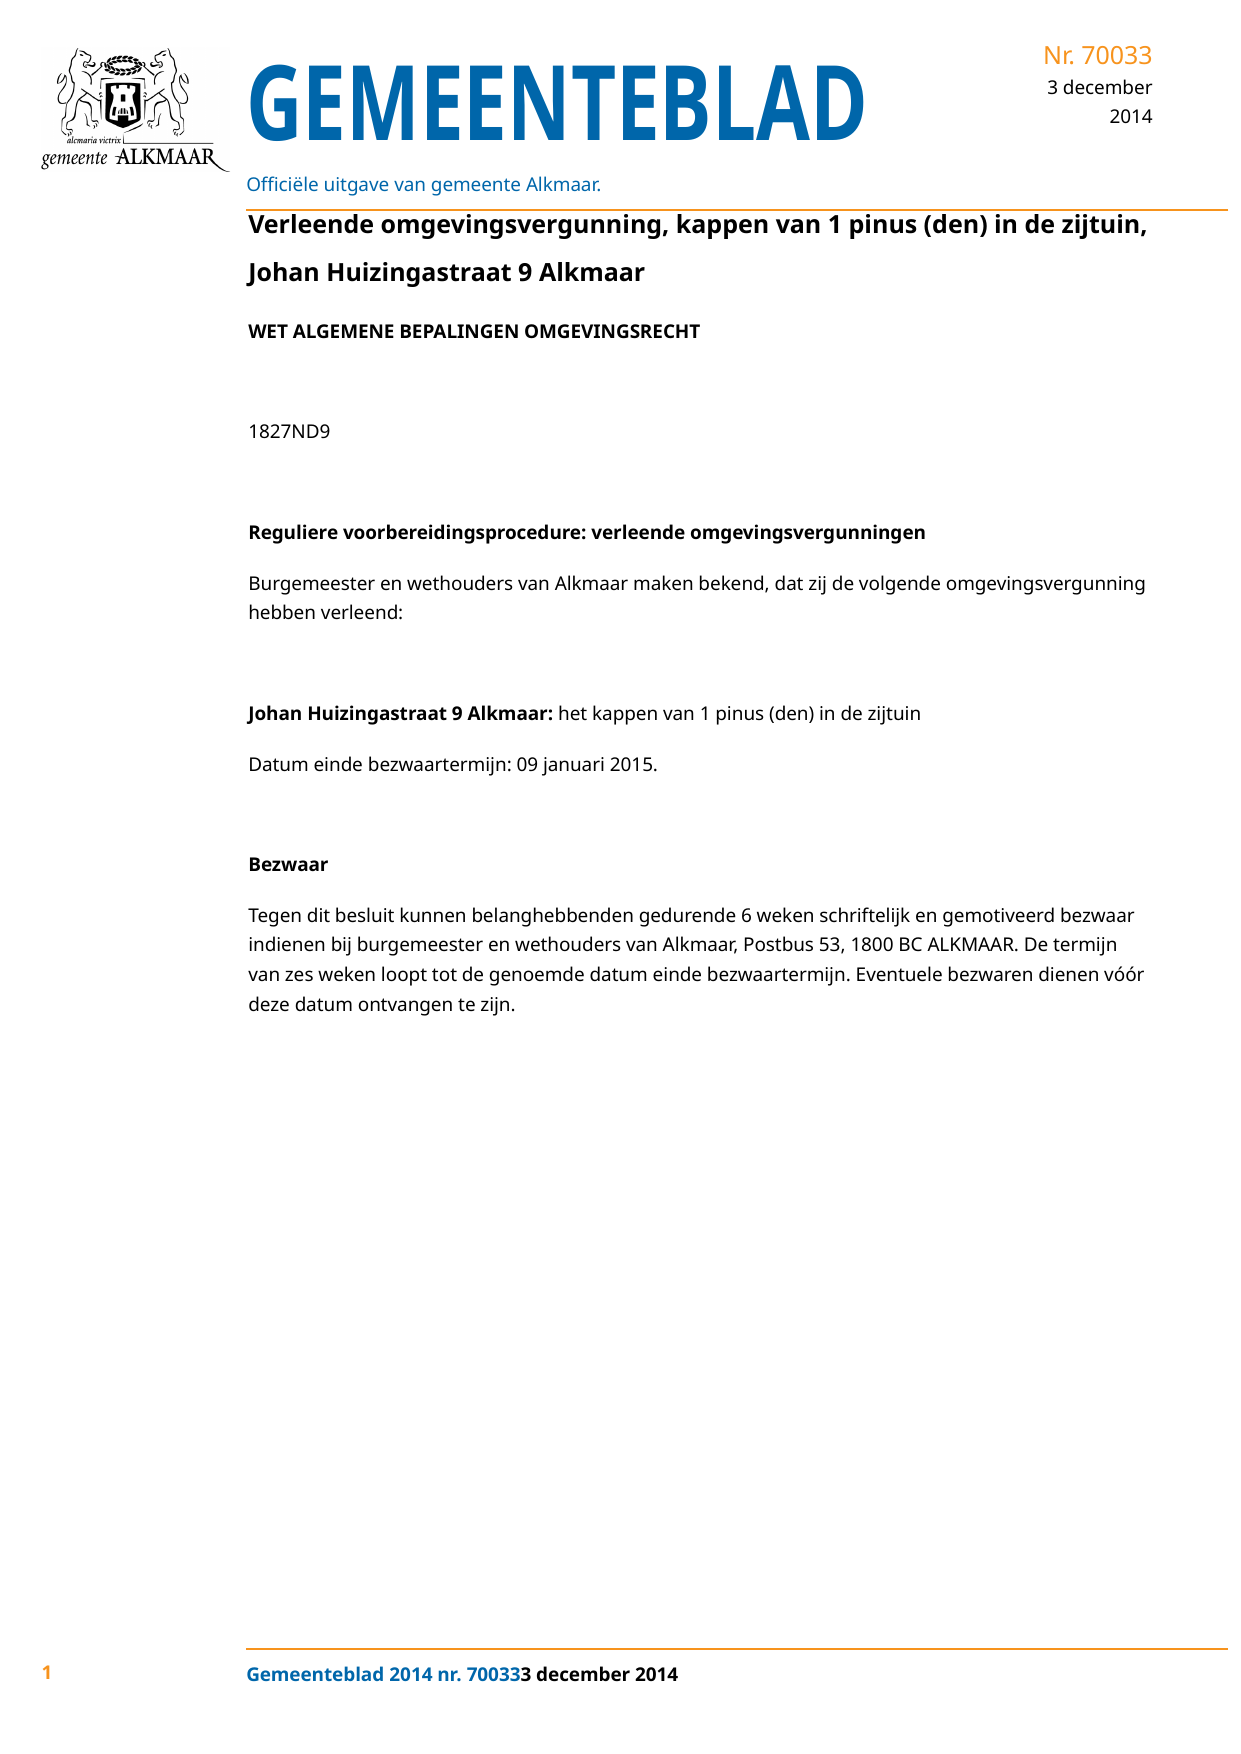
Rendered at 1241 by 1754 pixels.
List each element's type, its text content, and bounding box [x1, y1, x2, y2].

text Verleende omgevingsvergunning, kappen van 1 pinus (den) in de zijtuin, Johan Huizingastraat 9 Alkmaar [248, 211, 1152, 288]
text Bezwaar [248, 852, 1152, 877]
text Burgemeester en wethouders van Alkmaar maken bekend, dat zij de volgende omgevingsvergunning hebben verleend: [248, 570, 1152, 625]
picture [41, 47, 231, 172]
text WET ALGEMENE BEPALINGEN OMGEVINGSRECHT [248, 318, 1152, 344]
text Johan Huizingastraat 9 Alkmaar: het kappen van 1 pinus (den) in de zijtuin [248, 700, 1152, 726]
text Reguliere voorbereidingsprocedure: verleende omgevingsvergunningen [248, 519, 1152, 545]
text 1827ND9 [248, 419, 1152, 444]
text Datum einde bezwaartermijn: 09 januari 2015. [248, 751, 1152, 777]
text Tegen dit besluit kunnen belanghebbenden gedurende 6 weken schriftelijk en gemotiveerd bezwaar indienen bij burgemeester en wethouders van Alkmaar, Postbus 53, 1800 BC ALKMAAR. De termijn van zes weken loopt tot de genoemde datum einde bezwaartermijn. Eventuele bezwaren dienen vóór deze datum ontvangen te zijn. [248, 902, 1152, 1017]
